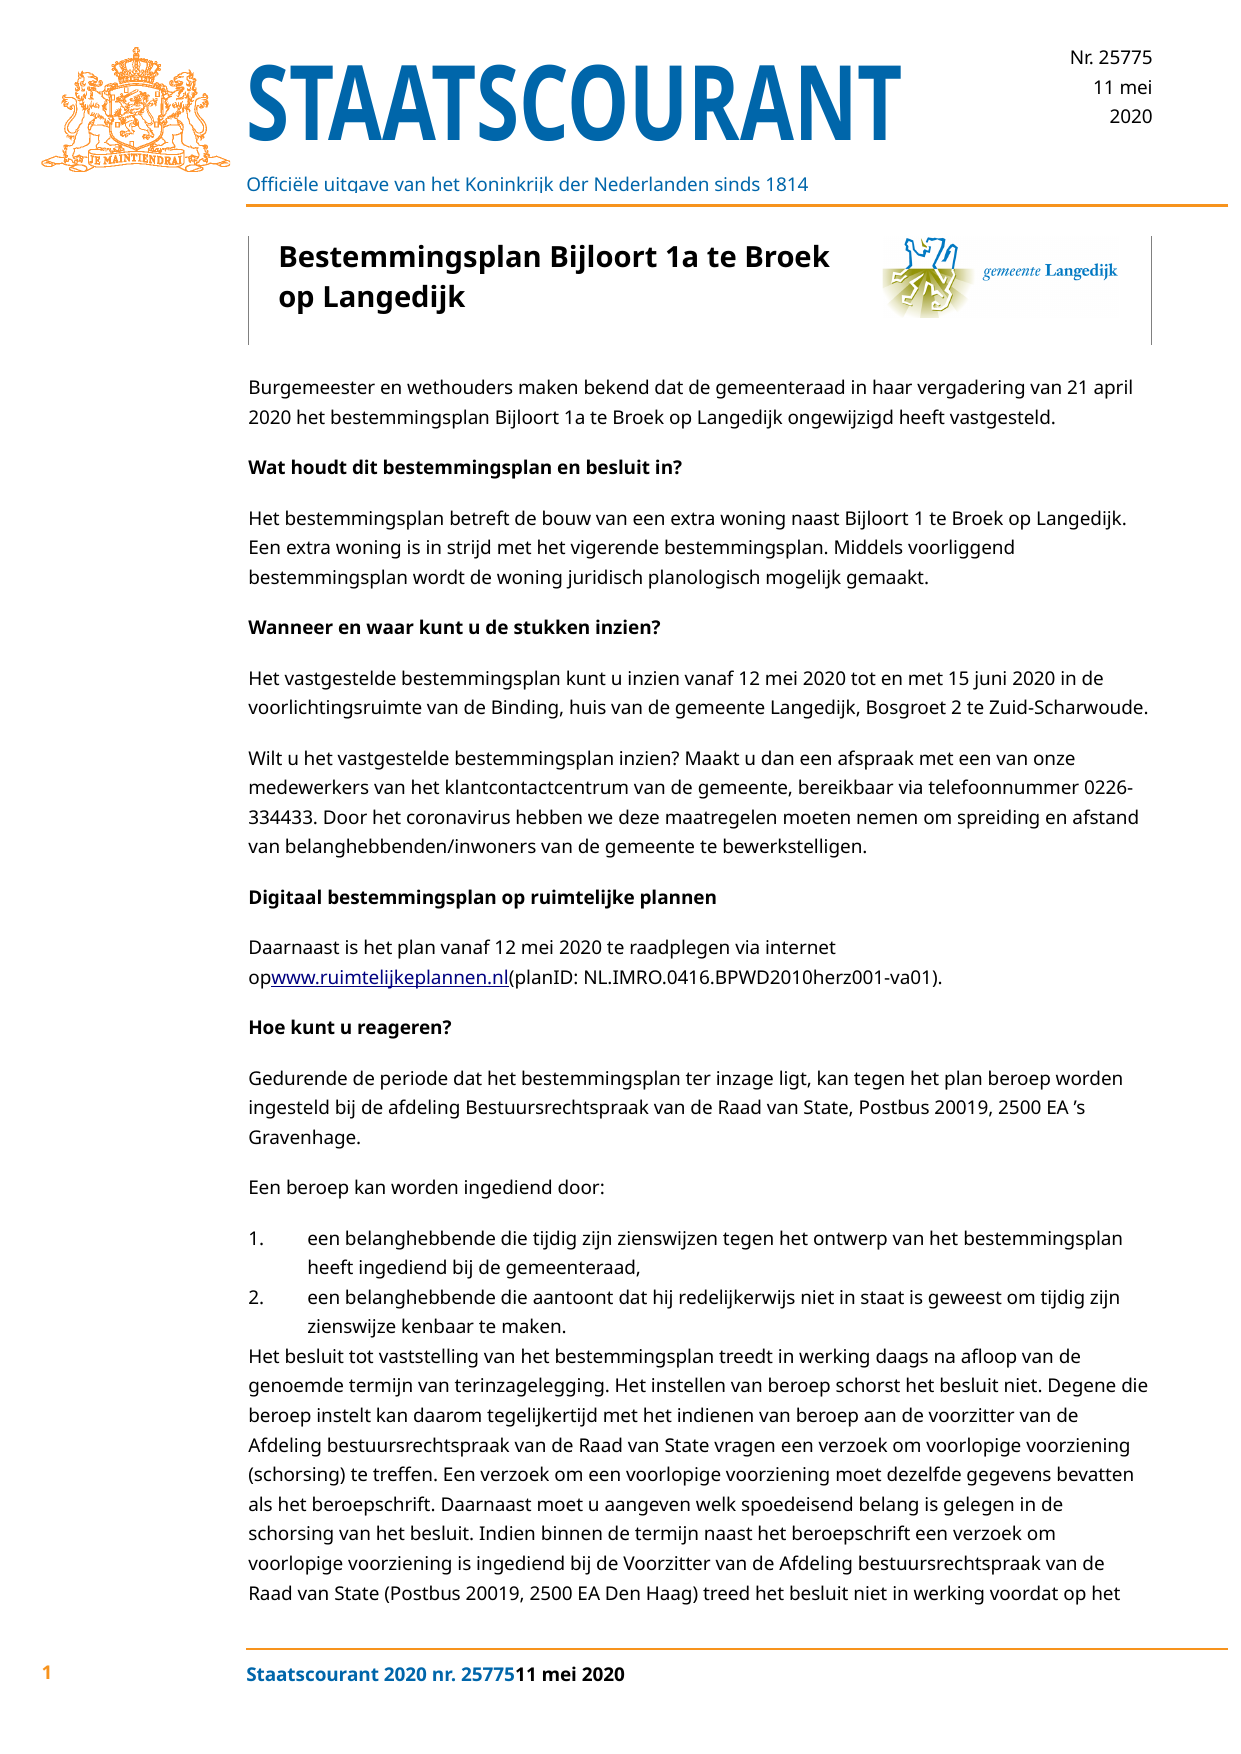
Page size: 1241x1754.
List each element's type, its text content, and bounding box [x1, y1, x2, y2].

text Wilt u het vastgestelde bestemmingsplan inzien? Maakt u dan een afspraak met een van onze medewerkers van het klantcontactcentrum van de gemeente, bereikbaar via telefoonnummer 0226-334433. Door het coronavirus hebben we deze maatregelen moeten nemen om spreiding en afstand van belanghebbenden/inwoners van de gemeente te bewerkstelligen. [248, 745, 1152, 859]
picture [882, 236, 1119, 318]
text Wat houdt dit bestemmingsplan en besluit in? [248, 454, 1152, 480]
text Een beroep kan worden ingediend door: [248, 1174, 1152, 1200]
text Daarnaast is het plan vanaf 12 mei 2020 te raadplegen via internet opwww.ruimtelijkeplannen.nl(planID: NL.IMRO.0416.BPWD2010herz001-va01). [248, 934, 1152, 989]
text Digitaal bestemmingsplan op ruimtelijke plannen [248, 884, 1152, 909]
text Het bestemmingsplan betreft de bouw van een extra woning naast Bijloort 1 te Broek op Langedijk. Een extra woning is in strijd met het vigerende bestemmingsplan. Middels voorliggend bestemmingsplan wordt de woning juridisch planologisch mogelijk gemaakt. [248, 505, 1152, 589]
text Het vastgestelde bestemmingsplan kunt u inzien vanaf 12 mei 2020 tot en met 15 juni 2020 in de voorlichtingsruimte van de Binding, huis van de gemeente Langedijk, Bosgroet 2 te Zuid-Scharwoude. [248, 665, 1152, 720]
text Wanneer en waar kunt u de stukken inzien? [248, 614, 1152, 640]
text Gedurende de periode dat het bestemmingsplan ter inzage ligt, kan tegen het plan beroep worden ingesteld bij de afdeling Bestuursrechtspraak van de Raad van State, Postbus 20019, 2500 EA ’s Gravenhage. [248, 1065, 1152, 1149]
list een belanghebbende die tijdig zijn zienswijzen tegen het ontwerp van het bestemmingsplan heeft ingediend bij de gemeenteraad, [248, 1225, 1152, 1280]
table_header Bestemmingsplan Bijloort 1a te Broek op Langedijk [249, 236, 850, 345]
text Burgemeester en wethouders maken bekend dat de gemeenteraad in haar vergadering van 21 april 2020 het bestemmingsplan Bijloort 1a te Broek op Langedijk ongewijzigd heeft vastgesteld. [248, 374, 1152, 429]
text Het besluit tot vaststelling van het bestemmingsplan treedt in werking daags na afloop van de genoemde termijn van terinzagelegging. Het instellen van beroep schorst het besluit niet. Degene die beroep instelt kan daarom tegelijkertijd met het indienen van beroep aan de voorzitter van de Afdeling bestuursrechtspraak van de Raad van State vragen een verzoek om voorlopige voorziening (schorsing) te treffen. Een verzoek om een voorlopige voorziening moet dezelfde gegevens bevatten als het beroepschrift. Daarnaast moet u aangeven welk spoedeisend belang is gelegen in de schorsing van het besluit. Indien binnen de termijn naast het beroepschrift een verzoek om voorlopige voorziening is ingediend bij de Voorzitter van de Afdeling bestuursrechtspraak van de Raad van State (Postbus 20019, 2500 EA Den Haag) treed het besluit niet in werking voordat op het [248, 1343, 1152, 1605]
table_header [850, 236, 1151, 345]
picture [41, 47, 231, 172]
text Hoe kunt u reageren? [248, 1014, 1152, 1040]
list een belanghebbende die aantoont dat hij redelijkerwijs niet in staat is geweest om tijdig zijn zienswijze kenbaar te maken. [248, 1284, 1152, 1339]
